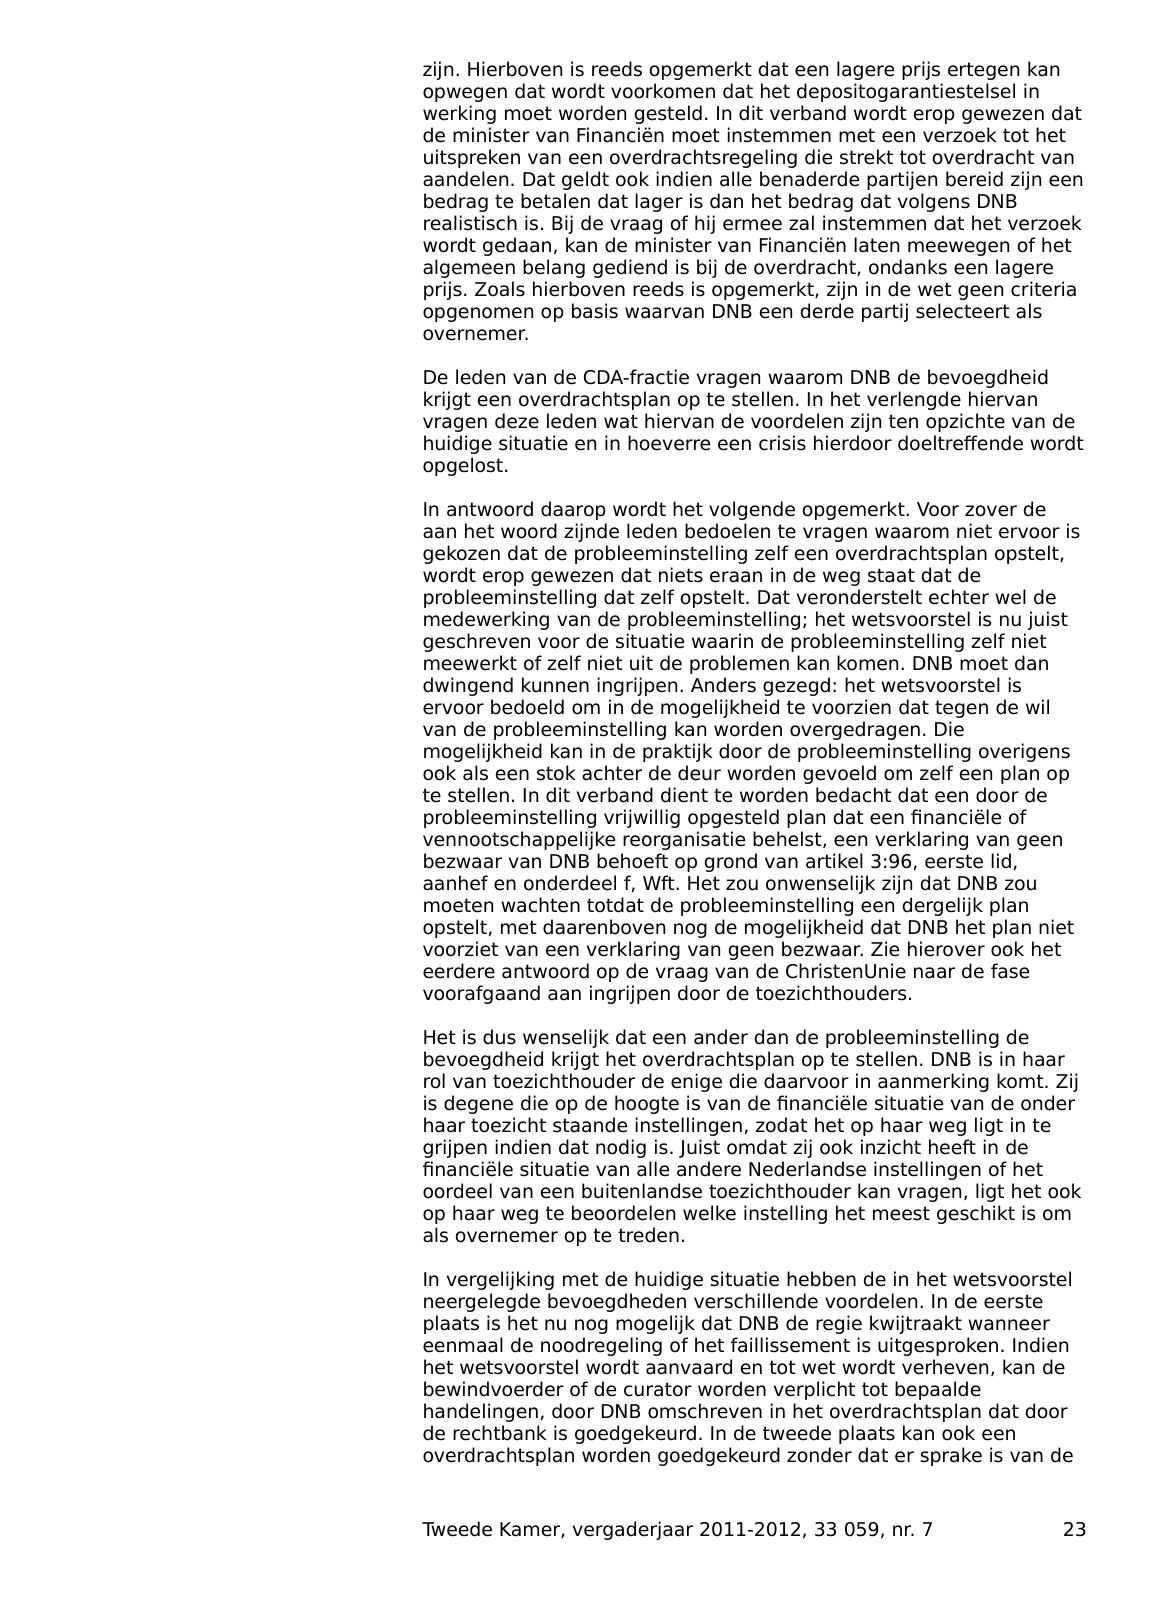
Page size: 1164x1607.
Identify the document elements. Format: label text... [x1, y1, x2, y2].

text In vergelijking met de huidige situatie hebben de in het wetsvoorstel neergelegde bevoegdheden verschillende voordelen. In de eerste plaats is het nu nog mogelijk dat DNB de regie kwijtraakt wanneer eenmaal de noodregeling of het faillissement is uitgesproken. Indien het wetsvoorstel wordt aanvaard en tot wet wordt verheven, kan de bewindvoerder of de curator worden verplicht tot bepaalde handelingen, door DNB omschreven in het overdrachtsplan dat door de rechtbank is goedgekeurd. In de tweede plaats kan ook een overdrachtsplan worden goedgekeurd zonder dat er sprake is van de [422, 1269, 1087, 1467]
text In antwoord daarop wordt het volgende opgemerkt. Voor zover de aan het woord zijnde leden bedoelen te vragen waarom niet ervoor is gekozen dat de probleeminstelling zelf een overdrachtsplan opstelt, wordt erop gewezen dat niets eraan in de weg staat dat de probleeminstelling dat zelf opstelt. Dat veronderstelt echter wel de medewerking van de probleeminstelling; het wetsvoorstel is nu juist geschreven voor de situatie waarin de probleeminstelling zelf niet meewerkt of zelf niet uit de problemen kan komen. DNB moet dan dwingend kunnen ingrijpen. Anders gezegd: het wetsvoorstel is ervoor bedoeld om in de mogelijkheid te voorzien dat tegen de wil van de probleeminstelling kan worden overgedragen. Die mogelijkheid kan in de praktijk door de probleeminstelling overigens ook als een stok achter de deur worden gevoeld om zelf een plan op te stellen. In dit verband dient te worden bedacht dat een door de probleeminstelling vrijwillig opgesteld plan dat een financiële of vennootschappelijke reorganisatie behelst, een verklaring van geen bezwaar van DNB behoeft op grond van artikel 3:96, eerste lid, aanhef en onderdeel f, Wft. Het zou onwenselijk zijn dat DNB zou moeten wachten totdat de probleeminstelling een dergelijk plan opstelt, met daarenboven nog de mogelijkheid dat DNB het plan niet voorziet van een verklaring van geen bezwaar. Zie hierover ook het eerdere antwoord op de vraag van de ChristenUnie naar de fase voorafgaand aan ingrijpen door de toezichthouders. [422, 499, 1087, 1004]
text De leden van de CDA-fractie vragen waarom DNB de bevoegdheid krijgt een overdrachtsplan op te stellen. In het verlengde hiervan vragen deze leden wat hiervan de voordelen zijn ten opzichte van de huidige situatie en in hoeverre een crisis hierdoor doeltreffende wordt opgelost. [422, 367, 1087, 477]
text Het is dus wenselijk dat een ander dan de probleeminstelling de bevoegdheid krijgt het overdrachtsplan op te stellen. DNB is in haar rol van toezichthouder de enige die daarvoor in aanmerking komt. Zij is degene die op de hoogte is van de financiële situatie van de onder haar toezicht staande instellingen, zodat het op haar weg ligt in te grijpen indien dat nodig is. Juist omdat zij ook inzicht heeft in de financiële situatie van alle andere Nederlandse instellingen of het oordeel van een buitenlandse toezichthouder kan vragen, ligt het ook op haar weg te beoordelen welke instelling het meest geschikt is om als overnemer op te treden. [422, 1027, 1087, 1247]
text zijn. Hierboven is reeds opgemerkt dat een lagere prijs ertegen kan opwegen dat wordt voorkomen dat het depositogarantiestelsel in werking moet worden gesteld. In dit verband wordt erop gewezen dat de minister van Financiën moet instemmen met een verzoek tot het uitspreken van een overdrachtsregeling die strekt tot overdracht van aandelen. Dat geldt ook indien alle benaderde partijen bereid zijn een bedrag te betalen dat lager is dan het bedrag dat volgens DNB realistisch is. Bij de vraag of hij ermee zal instemmen dat het verzoek wordt gedaan, kan de minister van Financiën laten meewegen of het algemeen belang gediend is bij de overdracht, ondanks een lagere prijs. Zoals hierboven reeds is opgemerkt, zijn in de wet geen criteria opgenomen op basis waarvan DNB een derde partij selecteert als overnemer. [422, 59, 1087, 345]
